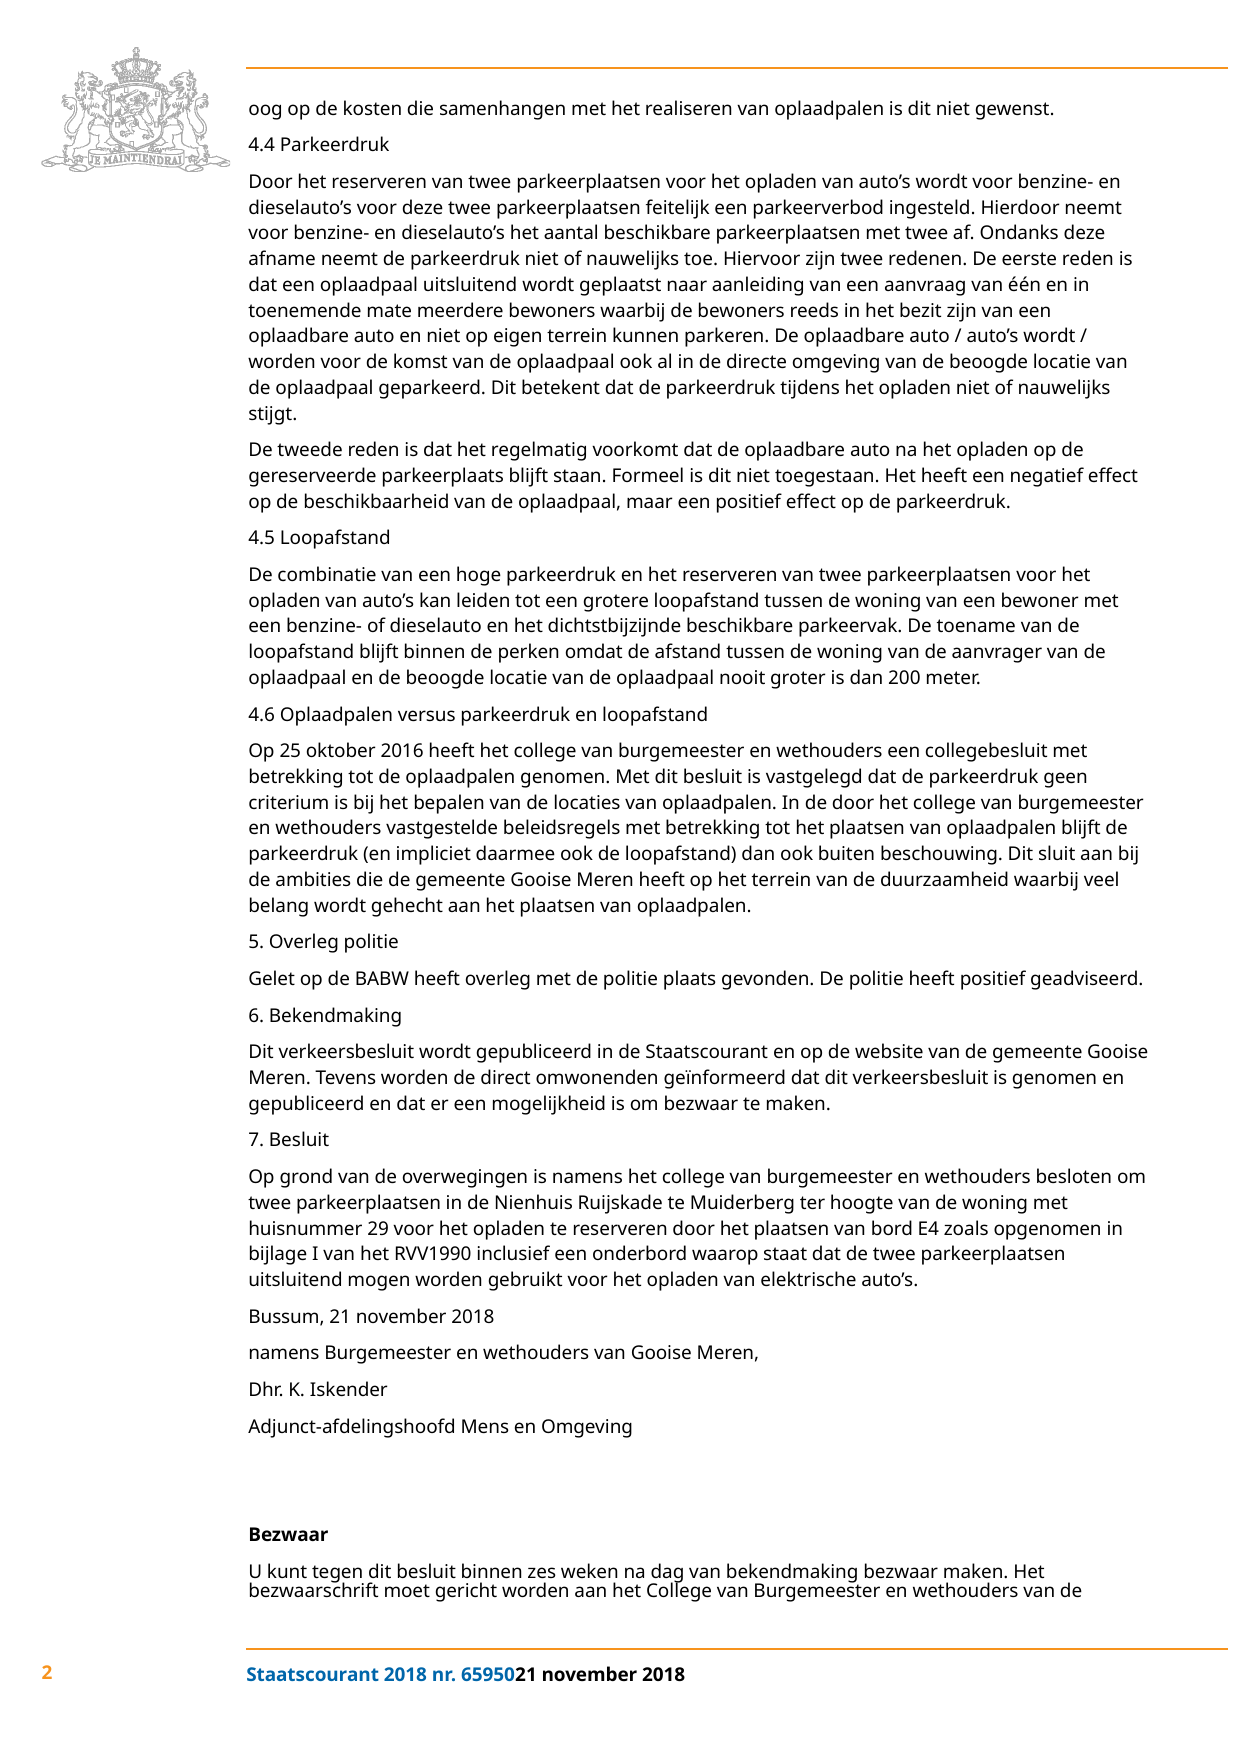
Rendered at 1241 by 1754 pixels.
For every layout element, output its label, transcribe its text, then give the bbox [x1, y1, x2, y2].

text Dhr. K. Iskender [248, 1376, 1152, 1402]
text Op grond van de overwegingen is namens het college van burgemeester en wethouders besloten om twee parkeerplaatsen in de Nienhuis Ruijskade te Muiderberg ter hoogte van de woning met huisnummer 29 voor het opladen te reserveren door het plaatsen van bord E4 zoals opgenomen in bijlage I van het RVV1990 inclusief een onderbord waarop staat dat de twee parkeerplaatsen uitsluitend mogen worden gebruikt voor het opladen van elektrische auto’s. [248, 1163, 1152, 1292]
text De tweede reden is dat het regelmatig voorkomt dat de oplaadbare auto na het opladen op de gereserveerde parkeerplaats blijft staan. Formeel is dit niet toegestaan. Het heeft een negatief effect op de beschikbaarheid van de oplaadpaal, maar een positief effect op de parkeerdruk. [248, 436, 1152, 513]
text Op 25 oktober 2016 heeft het college van burgemeester en wethouders een collegebesluit met betrekking tot de oplaadpalen genomen. Met dit besluit is vastgelegd dat de parkeerdruk geen criterium is bij het bepalen van de locaties van oplaadpalen. In de door het college van burgemeester en wethouders vastgestelde beleidsregels met betrekking tot het plaatsen van oplaadpalen blijft de parkeerdruk (en impliciet daarmee ook de loopafstand) dan ook buiten beschouwing. Dit sluit aan bij de ambities die de gemeente Gooise Meren heeft op het terrein van de duurzaamheid waarbij veel belang wordt gehecht aan het plaatsen van oplaadpalen. [248, 737, 1152, 917]
text 4.6 Oplaadpalen versus parkeerdruk en loopafstand [248, 701, 1152, 726]
text 4.5 Loopafstand [248, 524, 1152, 550]
text namens Burgemeester en wethouders van Gooise Meren, [248, 1339, 1152, 1365]
text 4.4 Parkeerdruk [248, 131, 1152, 157]
picture [41, 47, 231, 172]
text Gelet op de BABW heeft overleg met de politie plaats gevonden. De politie heeft positief geadviseerd. [248, 965, 1152, 991]
text De combinatie van een hoge parkeerdruk en het reserveren van twee parkeerplaatsen voor het opladen van auto’s kan leiden tot een grotere loopafstand tussen de woning van een bewoner met een benzine- of dieselauto en het dichtstbijzijnde beschikbare parkeervak. De toename van de loopafstand blijft binnen de perken omdat de afstand tussen de woning van de aanvrager van de oplaadpaal en de beoogde locatie van de oplaadpaal nooit groter is dan 200 meter. [248, 561, 1152, 690]
text oog op de kosten die samenhangen met het realiseren van oplaadpalen is dit niet gewenst. [248, 95, 1152, 121]
text Door het reserveren van twee parkeerplaatsen voor het opladen van auto’s wordt voor benzine- en dieselauto’s voor deze twee parkeerplaatsen feitelijk een parkeerverbod ingesteld. Hierdoor neemt voor benzine- en dieselauto’s het aantal beschikbare parkeerplaatsen met twee af. Ondanks deze afname neemt de parkeerdruk niet of nauwelijks toe. Hiervoor zijn twee redenen. De eerste reden is dat een oplaadpaal uitsluitend wordt geplaatst naar aanleiding van een aanvraag van één en in toenemende mate meerdere bewoners waarbij de bewoners reeds in het bezit zijn van een oplaadbare auto en niet op eigen terrein kunnen parkeren. De oplaadbare auto / auto’s wordt / worden voor de komst van de oplaadpaal ook al in de directe omgeving van de beoogde locatie van de oplaadpaal geparkeerd. Dit betekent dat de parkeerdruk tijdens het opladen niet of nauwelijks stijgt. [248, 168, 1152, 425]
text Dit verkeersbesluit wordt gepubliceerd in de Staatscourant en op de website van de gemeente Gooise Meren. Tevens worden de direct omwonenden geïnformeerd dat dit verkeersbesluit is genomen en gepubliceerd en dat er een mogelijkheid is om bezwaar te maken. [248, 1038, 1152, 1116]
text Bussum, 21 november 2018 [248, 1303, 1152, 1328]
text 7. Besluit [248, 1127, 1152, 1152]
text 6. Bekendmaking [248, 1002, 1152, 1027]
text Bezwaar [248, 1526, 1152, 1545]
text U kunt tegen dit besluit binnen zes weken na dag van bekendmaking bezwaar maken. Het bezwaarschrift moet gericht worden aan het College van Burgemeester en wethouders van de [248, 1563, 1152, 1601]
text 5. Overleg politie [248, 928, 1152, 954]
text Adjunct-afdelingshoofd Mens en Omgeving [248, 1413, 1152, 1438]
